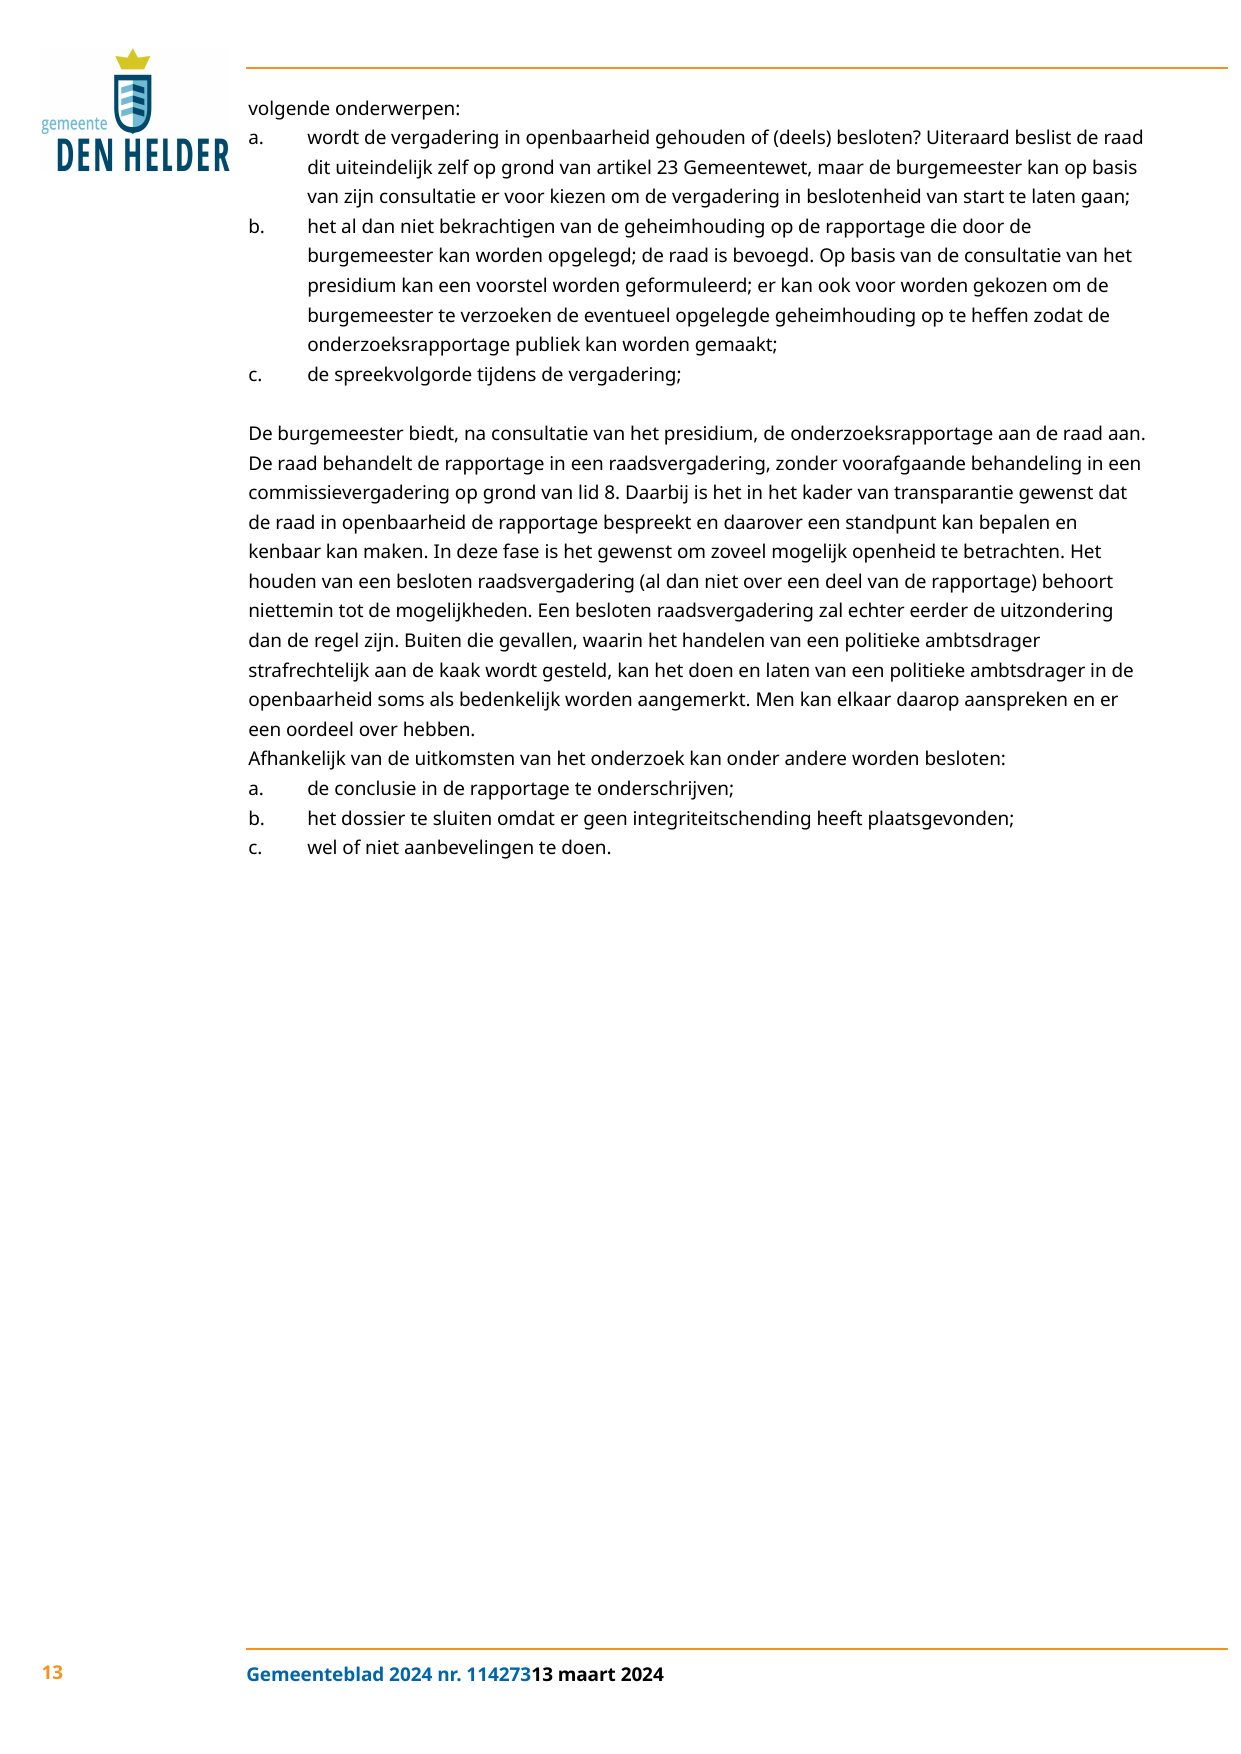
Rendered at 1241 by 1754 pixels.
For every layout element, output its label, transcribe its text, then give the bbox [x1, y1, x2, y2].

list het dossier te sluiten omdat er geen integriteitschending heeft plaatsgevonden; [248, 805, 1152, 831]
picture [182, 144, 187, 165]
list wel of niet aanbevelingen te doen. [248, 834, 1152, 860]
picture [41, 47, 231, 172]
picture [220, 160, 224, 172]
picture [130, 157, 135, 172]
picture [100, 154, 106, 172]
list de spreekvolgorde tijdens de vergadering; [248, 361, 1152, 387]
text Afhankelijk van de uitkomsten van het onderzoek kan onder andere worden besloten: [248, 746, 1152, 771]
text De burgemeester biedt, na consultatie van het presidium, de onderzoeksrapportage aan de raad aan. De raad behandelt de rapportage in een raadsvergadering, zonder voorafgaande behandeling in een commissievergadering op grond van lid 8. Daarbij is het in het kader van transparantie gewenst dat de raad in openbaarheid de rapportage bespreekt en daarover een standpunt kan bepalen en kenbaar kan maken. In deze fase is het gewenst om zoveel mogelijk openheid te betrachten. Het houden van een besloten raadsvergadering (al dan niet over een deel van de rapportage) behoort niettemin tot de mogelijkheden. Een besloten raadsvergadering zal echter eerder de uitzondering dan de regel zijn. Buiten die gevallen, waarin het handelen van een politieke ambtsdrager strafrechtelijk aan de kaak wordt gesteld, kan het doen en laten van een politieke ambtsdrager in de openbaarheid soms als bedenkelijk worden aangemerkt. Men kan elkaar daarop aanspreken en er een oordeel over hebben. [248, 420, 1152, 742]
text volgende onderwerpen: [248, 95, 1152, 121]
picture [63, 144, 68, 165]
list wordt de vergadering in openbaarheid gehouden of (deels) besloten? Uiteraard beslist de raad dit uiteindelijk zelf op grond van artikel 23 Gemeentewet, maar de burgemeester kan op basis van zijn consultatie er voor kiezen om de vergadering in beslotenheid van start te laten gaan; [248, 124, 1152, 209]
list de conclusie in de rapportage te onderschrijven; [248, 775, 1152, 801]
list het al dan niet bekrachtigen van de geheimhouding op de rapportage die door de burgemeester kan worden opgelegd; de raad is bevoegd. Op basis van de consultatie van het presidium kan een voorstel worden geformuleerd; er kan ook voor worden gekozen om de burgemeester te verzoeken de eventueel opgelegde geheimhouding op te heffen zodat de onderzoeksrapportage publiek kan worden gemaakt; [248, 213, 1152, 357]
